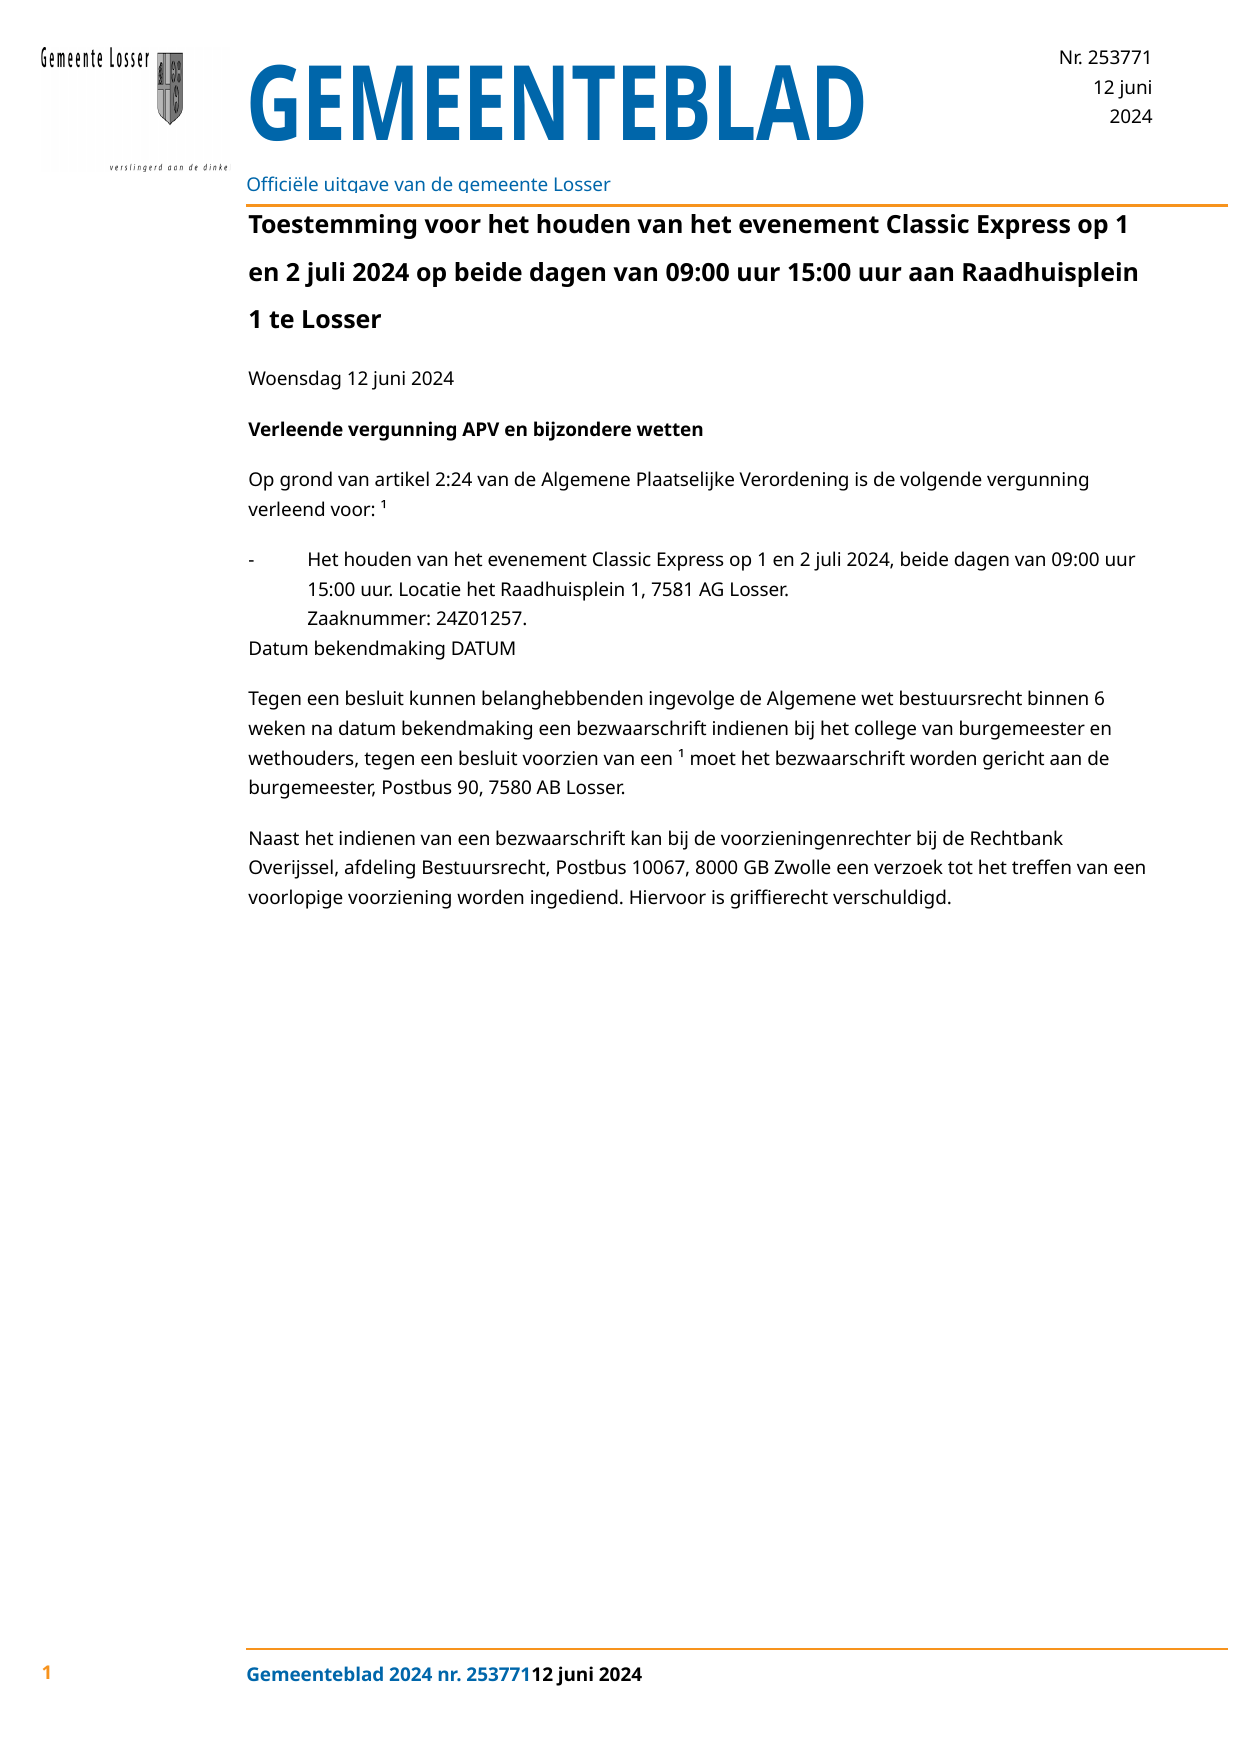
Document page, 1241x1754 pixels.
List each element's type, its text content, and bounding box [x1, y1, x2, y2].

text Naast het indienen van een bezwaarschrift kan bij de voorzieningenrechter bij de Rechtbank Overijssel, afdeling Bestuursrecht, Postbus 10067, 8000 GB Zwolle een verzoek tot het treffen van een voorlopige voorziening worden ingediend. Hiervoor is griffierecht verschuldigd. [248, 825, 1152, 909]
text Datum bekendmaking DATUM [248, 635, 1152, 661]
list Zaaknummer: 24Z01257. [248, 606, 1152, 631]
list Het houden van het evenement Classic Express op 1 en 2 juli 2024, beide dagen van 09:00 uur 15:00 uur. Locatie het Raadhuisplein 1, 7581 AG Losser. [248, 546, 1152, 602]
text Tegen een besluit kunnen belanghebbenden ingevolge de Algemene wet bestuursrecht binnen 6 weken na datum bekendmaking een bezwaarschrift indienen bij het college van burgemeester en wethouders, tegen een besluit voorzien van een ¹ moet het bezwaarschrift worden gericht aan de burgemeester, Postbus 90, 7580 AB Losser. [248, 686, 1152, 800]
picture [41, 47, 231, 172]
text Verleende vergunning APV en bijzondere wetten [248, 416, 1152, 442]
text Toestemming voor het houden van het evenement Classic Express op 1 en 2 juli 2024 op beide dagen van 09:00 uur 15:00 uur aan Raadhuisplein 1 te Losser [248, 207, 1152, 336]
text Woensdag 12 juni 2024 [248, 366, 1152, 391]
text Op grond van artikel 2:24 van de Algemene Plaatselijke Verordening is de volgende vergunning verleend voor: ¹ [248, 466, 1152, 522]
